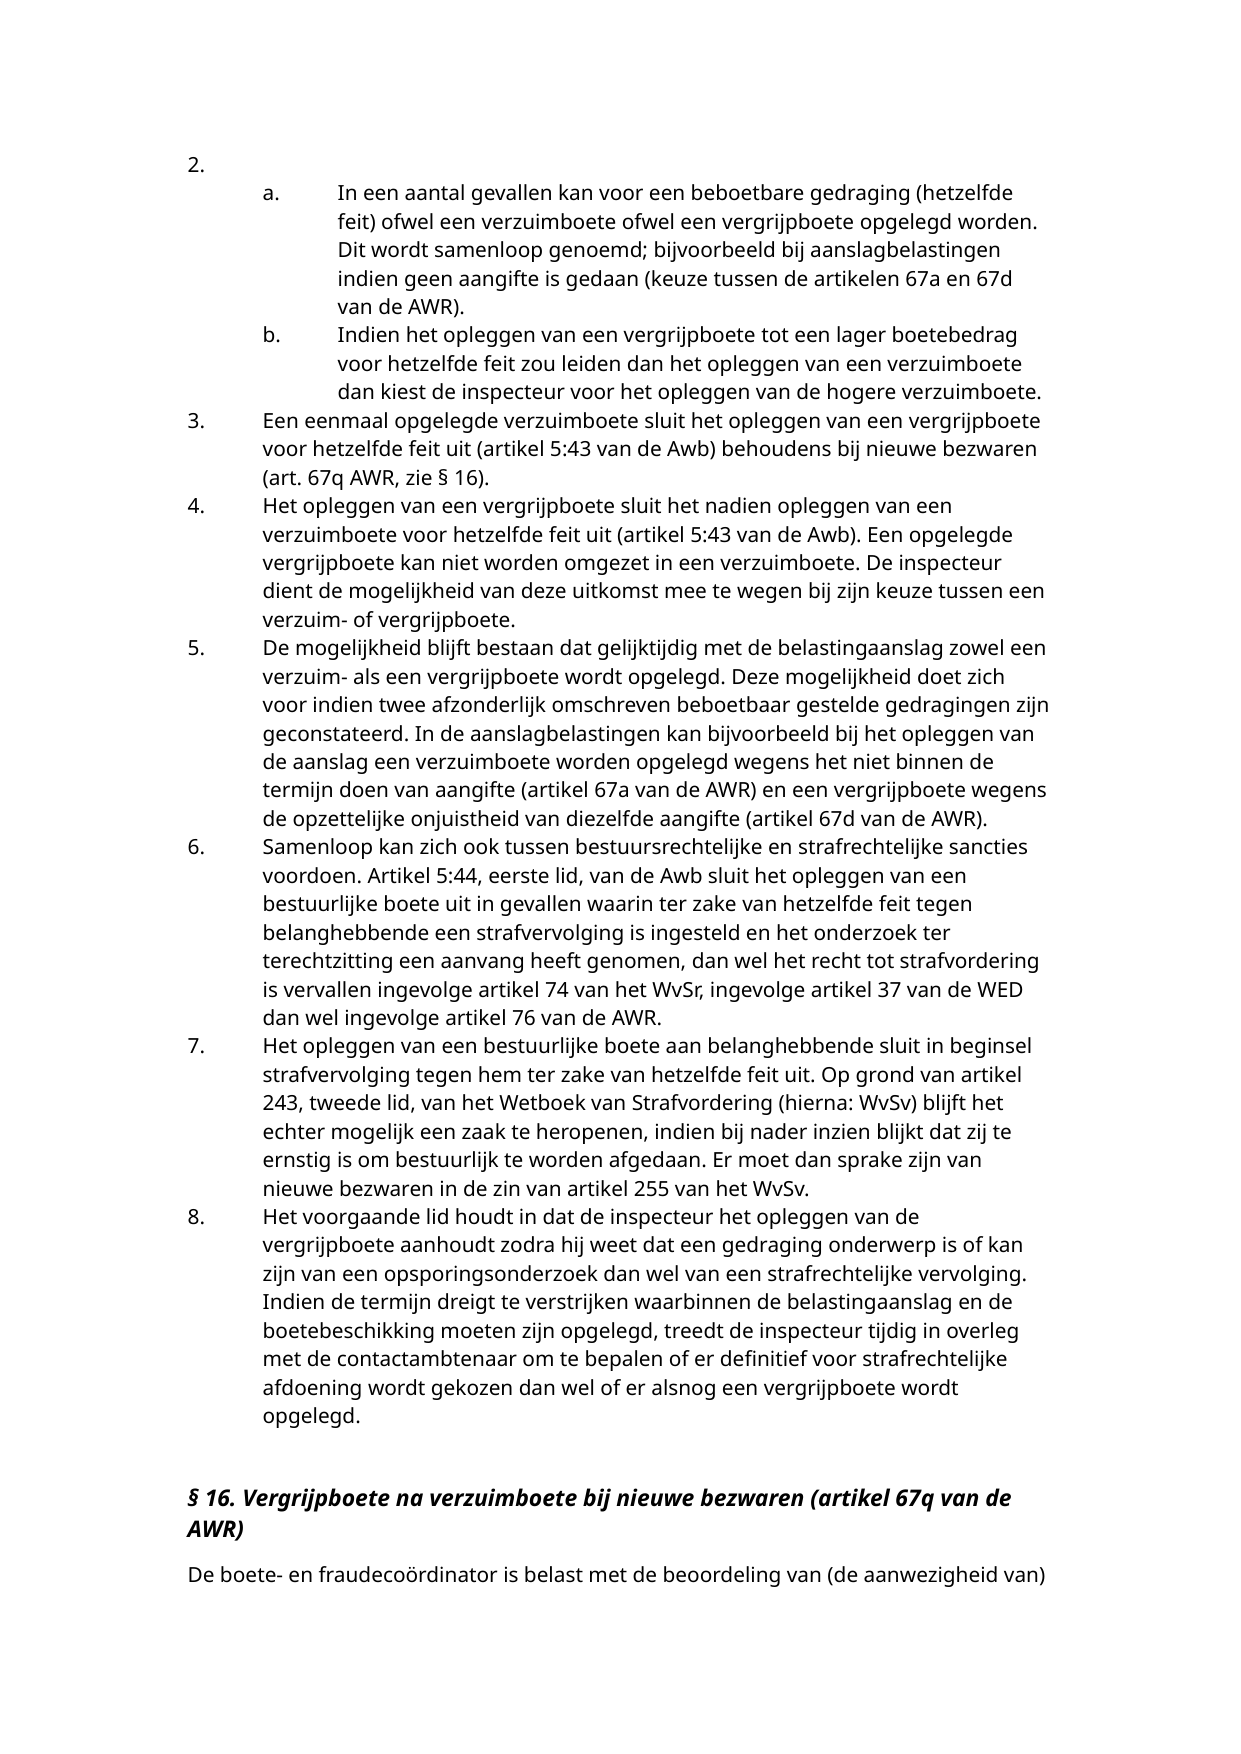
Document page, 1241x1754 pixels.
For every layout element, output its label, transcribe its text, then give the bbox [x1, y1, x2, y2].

list De mogelijkheid blijft bestaan dat gelijktijdig met de belastingaanslag zowel een verzuim- als een vergrijpboete wordt opgelegd. Deze mogelijkheid doet zich voor indien twee afzonderlijk omschreven beboetbaar gestelde gedragingen zijn geconstateerd. In de aanslagbelastingen kan bijvoorbeeld bij het opleggen van de aanslag een verzuimboete worden opgelegd wegens het niet binnen de termijn doen van aangifte (artikel 67a van de AWR) en een vergrijpboete wegens de opzettelijke onjuistheid van diezelfde aangifte (artikel 67d van de AWR). [187, 633, 1053, 832]
list Het voorgaande lid houdt in dat de inspecteur het opleggen van de vergrijpboete aanhoudt zodra hij weet dat een gedraging onderwerp is of kan zijn van een opsporingsonderzoek dan wel van een strafrechtelijke vervolging. Indien de termijn dreigt te verstrijken waarbinnen de belastingaanslag en de boetebeschikking moeten zijn opgelegd, treedt de inspecteur tijdig in overleg met de contactambtenaar om te bepalen of er definitief voor strafrechtelijke afdoening wordt gekozen dan wel of er alsnog een vergrijpboete wordt opgelegd. [187, 1202, 1053, 1430]
subtitle § 16. Vergrijpboete na verzuimboete bij nieuwe bezwaren (artikel 67q van de AWR) [187, 1482, 1053, 1545]
text De boete- en fraudecoördinator is belast met de beoordeling van (de aanwezigheid van) [187, 1560, 1053, 1588]
list Indien het opleggen van een vergrijpboete tot een lager boetebedrag voor hetzelfde feit zou leiden dan het opleggen van een verzuimboete dan kiest de inspecteur voor het opleggen van de hogere verzuimboete. [262, 321, 1053, 406]
list Een eenmaal opgelegde verzuimboete sluit het opleggen van een vergrijpboete voor hetzelfde feit uit (artikel 5:43 van de Awb) behoudens bij nieuwe bezwaren (art. 67q AWR, zie § 16). [187, 406, 1053, 491]
list Het opleggen van een vergrijpboete sluit het nadien opleggen van een verzuimboete voor hetzelfde feit uit (artikel 5:43 van de Awb). Een opgelegde vergrijpboete kan niet worden omgezet in een verzuimboete. De inspecteur dient de mogelijkheid van deze uitkomst mee te wegen bij zijn keuze tussen een verzuim- of vergrijpboete. [187, 491, 1053, 633]
list Het opleggen van een bestuurlijke boete aan belanghebbende sluit in beginsel strafvervolging tegen hem ter zake van hetzelfde feit uit. Op grond van artikel 243, tweede lid, van het Wetboek van Strafvordering (hierna: WvSv) blijft het echter mogelijk een zaak te heropenen, indien bij nader inzien blijkt dat zij te ernstig is om bestuurlijk te worden afgedaan. Er moet dan sprake zijn van nieuwe bezwaren in de zin van artikel 255 van het WvSv. [187, 1032, 1053, 1202]
list In een aantal gevallen kan voor een beboetbare gedraging (hetzelfde feit) ofwel een verzuimboete ofwel een vergrijpboete opgelegd worden. Dit wordt samenloop genoemd; bijvoorbeeld bij aanslagbelastingen indien geen aangifte is gedaan (keuze tussen de artikelen 67a en 67d van de AWR). [262, 178, 1053, 321]
list Samenloop kan zich ook tussen bestuursrechtelijke en strafrechtelijke sancties voordoen. Artikel 5:44, eerste lid, van de Awb sluit het opleggen van een bestuurlijke boete uit in gevallen waarin ter zake van hetzelfde feit tegen belanghebbende een strafvervolging is ingesteld en het onderzoek ter terechtzitting een aanvang heeft genomen, dan wel het recht tot strafvordering is vervallen ingevolge artikel 74 van het WvSr, ingevolge artikel 37 van de WED dan wel ingevolge artikel 76 van de AWR. [187, 832, 1053, 1032]
